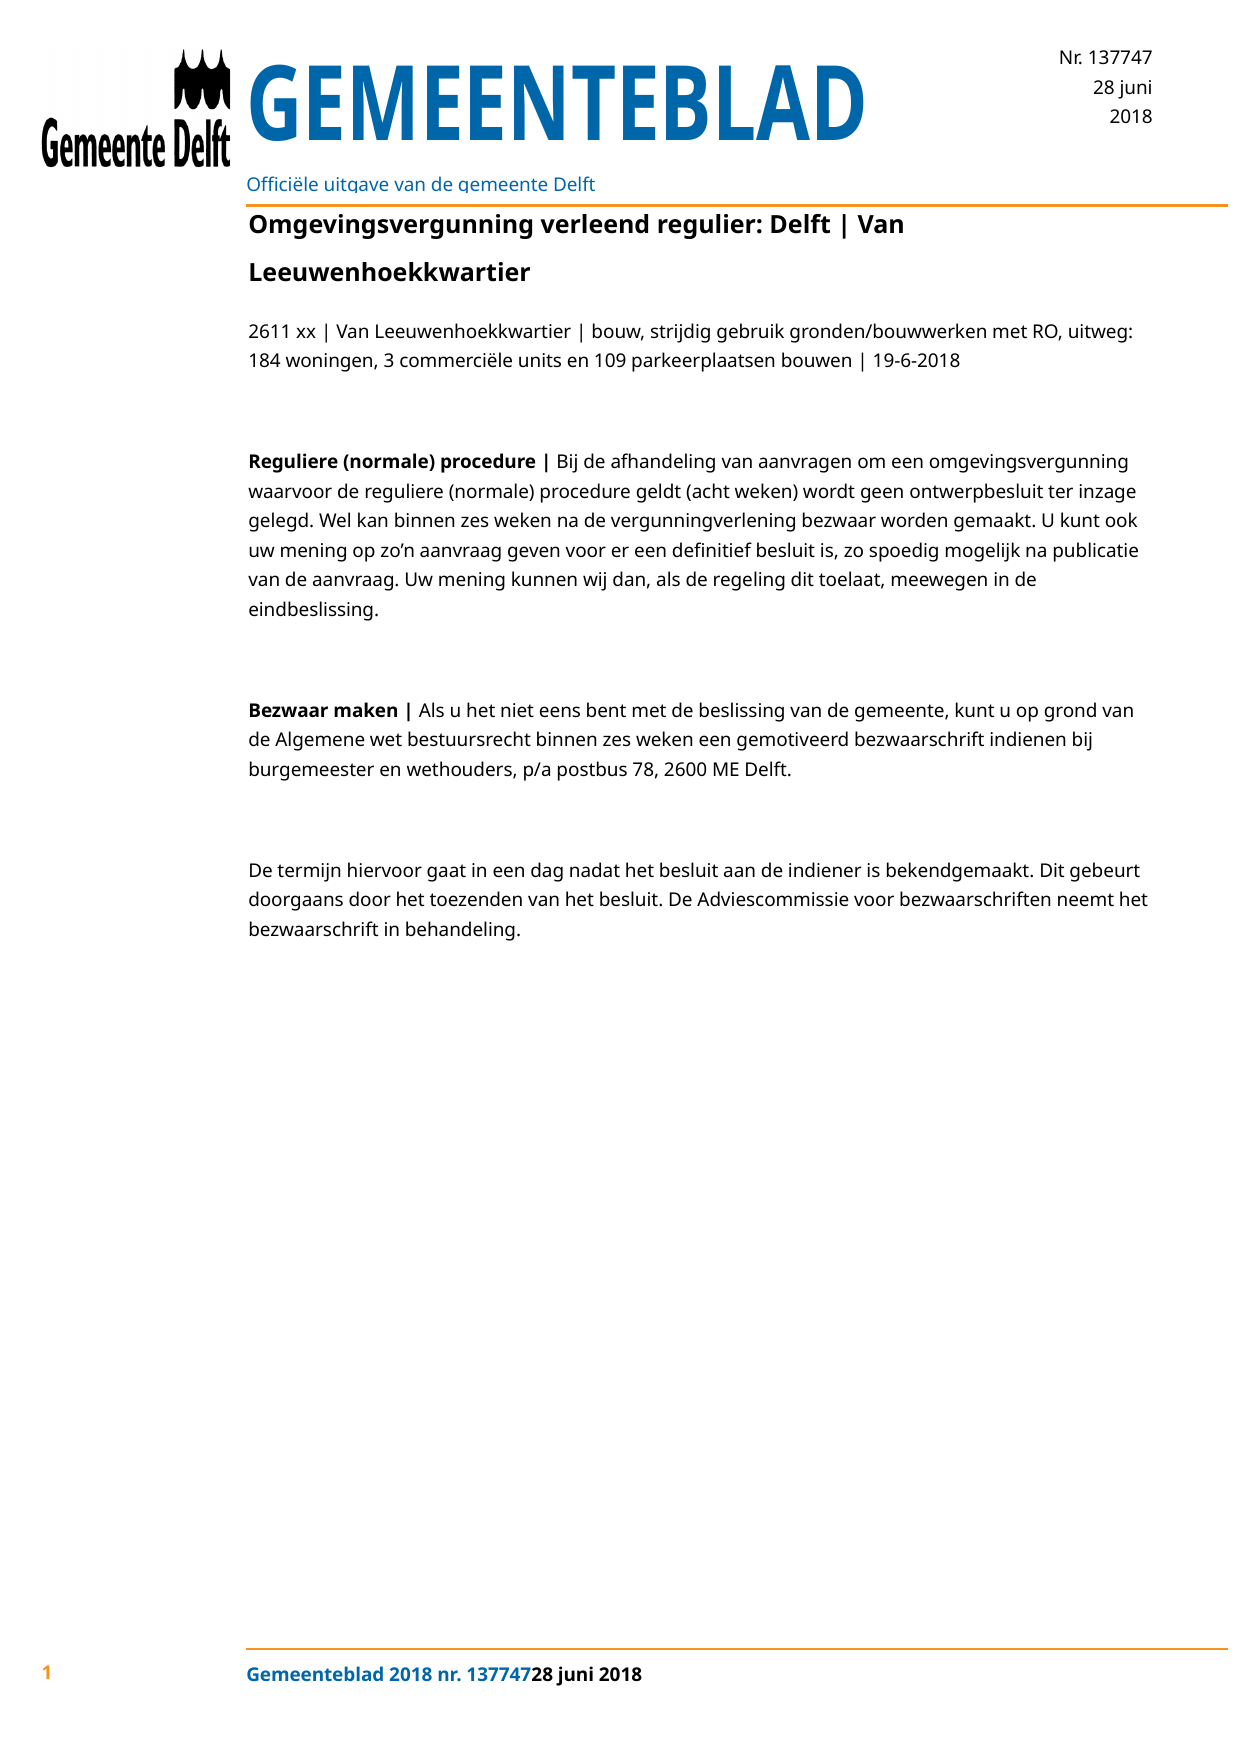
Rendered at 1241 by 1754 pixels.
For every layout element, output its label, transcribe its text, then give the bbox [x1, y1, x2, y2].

text 2611 xx | Van Leeuwenhoekkwartier | bouw, strijdig gebruik gronden/bouwwerken met RO, uitweg: 184 woningen, 3 commerciële units en 109 parkeerplaatsen bouwen | 19-6-2018 [248, 318, 1152, 373]
text Reguliere (normale) procedure | Bij de afhandeling van aanvragen om een omgevingsvergunning waarvoor de reguliere (normale) procedure geldt (acht weken) wordt geen ontwerpbesluit ter inzage gelegd. Wel kan binnen zes weken na de vergunningverlening bezwaar worden gemaakt. U kunt ook uw mening op zo’n aanvraag geven voor er een definitief besluit is, zo spoedig mogelijk na publicatie van de aanvraag. Uw mening kunnen wij dan, als de regeling dit toelaat, meewegen in de eindbeslissing. [248, 448, 1152, 622]
text De termijn hiervoor gaat in een dag nadat het besluit aan de indiener is bekendgemaakt. Dit gebeurt doorgaans door het toezenden van het besluit. De Adviescommissie voor bezwaarschriften neemt het bezwaarschrift in behandeling. [248, 857, 1152, 942]
text Bezwaar maken | Als u het niet eens bent met de beslissing van de gemeente, kunt u op grond van de Algemene wet bestuursrecht binnen zes weken een gemotiveerd bezwaarschrift indienen bij burgemeester en wethouders, p/a postbus 78, 2600 ME Delft. [248, 697, 1152, 782]
text Omgevingsvergunning verleend regulier: Delft | Van Leeuwenhoekkwartier [248, 207, 1152, 288]
picture [41, 47, 231, 172]
